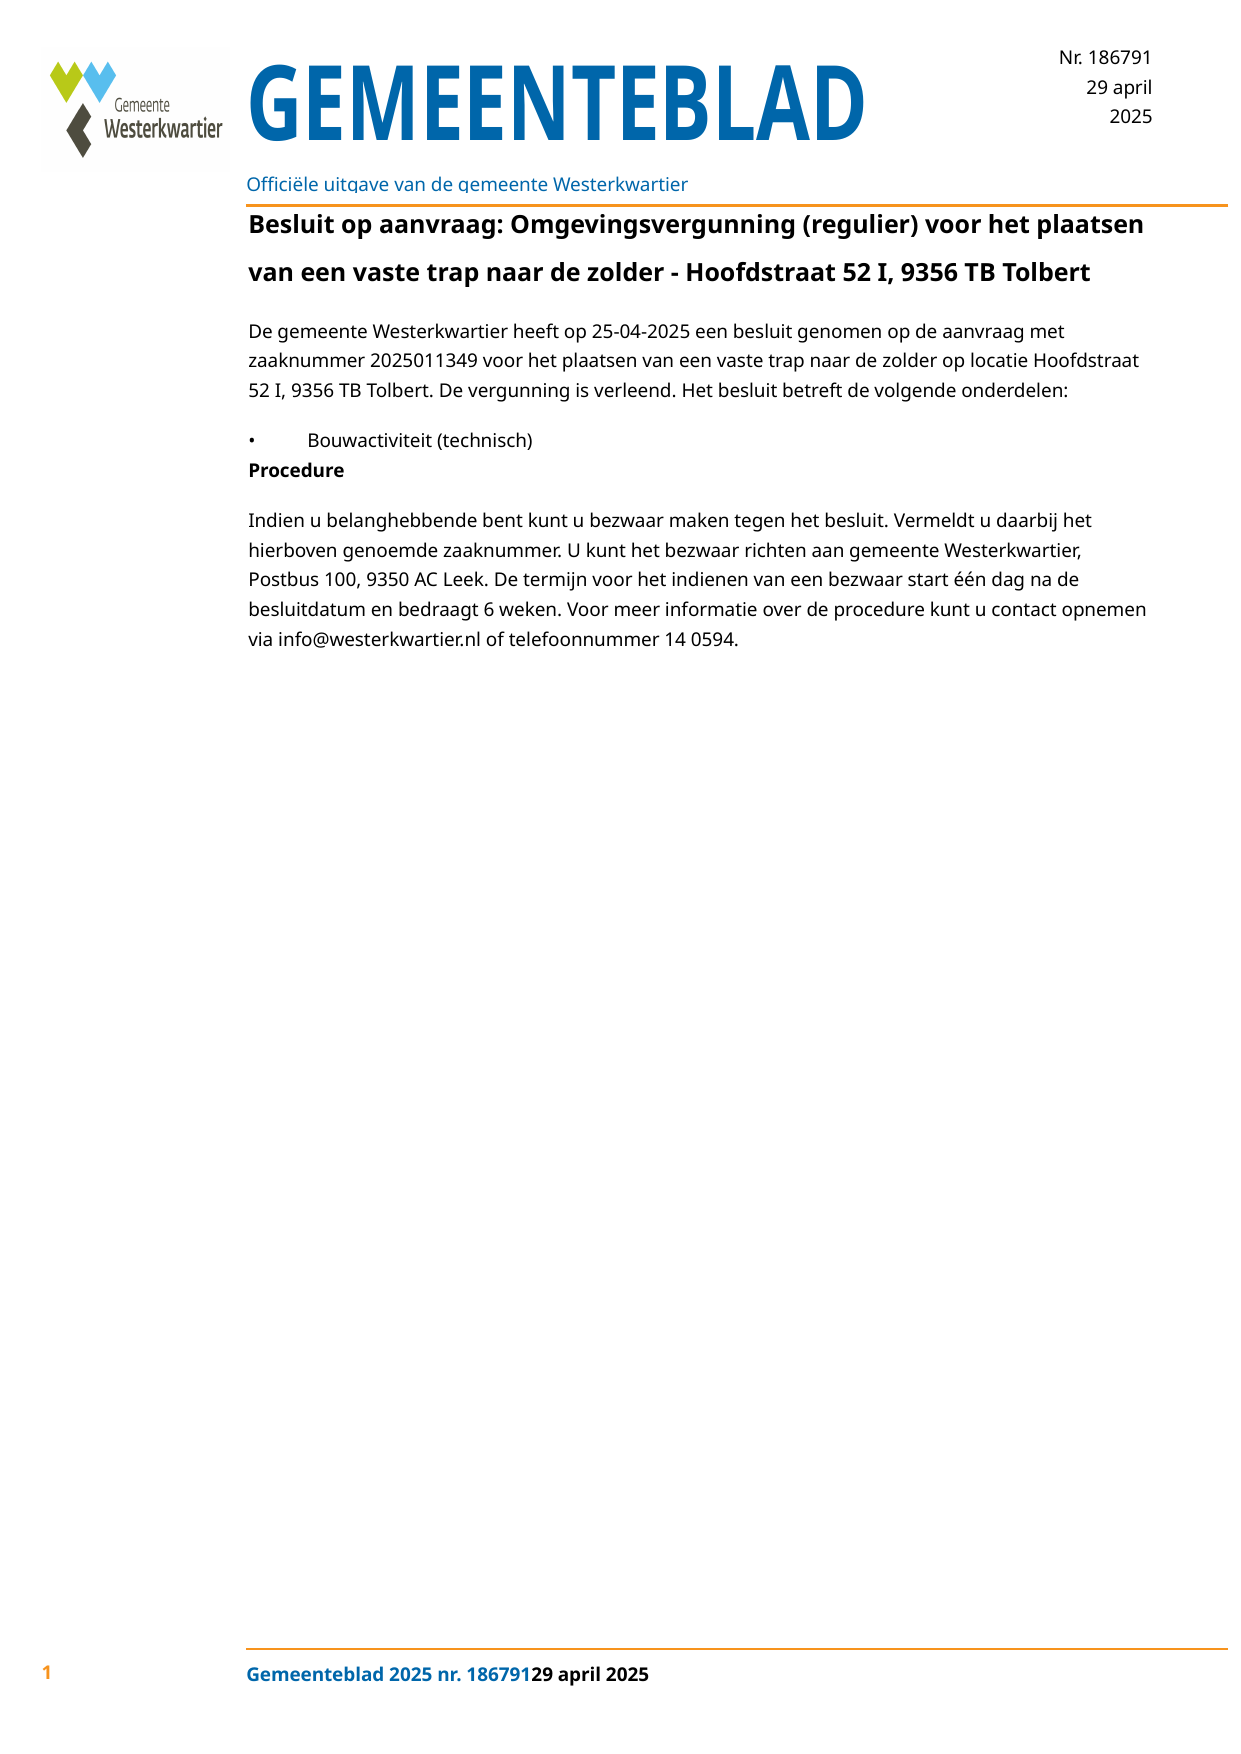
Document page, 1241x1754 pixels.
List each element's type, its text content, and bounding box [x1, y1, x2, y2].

text Procedure [248, 457, 1152, 483]
list Bouwactiviteit (technisch) [248, 427, 1152, 453]
text De gemeente Westerkwartier heeft op 25-04-2025 een besluit genomen op de aanvraag met zaaknummer 2025011349 voor het plaatsen van een vaste trap naar de zolder op locatie Hoofdstraat 52 I, 9356 TB Tolbert. De vergunning is verleend. Het besluit betreft de volgende onderdelen: [248, 318, 1152, 403]
text Indien u belanghebbende bent kunt u bezwaar maken tegen het besluit. Vermeldt u daarbij het hierboven genoemde zaaknummer. U kunt het bezwaar richten aan gemeente Westerkwartier, Postbus 100, 9350 AC Leek. De termijn voor het indienen van een bezwaar start één dag na de besluitdatum en bedraagt 6 weken. Voor meer informatie over de procedure kunt u contact opnemen via info@westerkwartier.nl of telefoonnummer 14 0594. [248, 507, 1152, 652]
picture [41, 47, 231, 172]
text Besluit op aanvraag: Omgevingsvergunning (regulier) voor het plaatsen van een vaste trap naar de zolder - Hoofdstraat 52 I, 9356 TB Tolbert [248, 207, 1152, 288]
